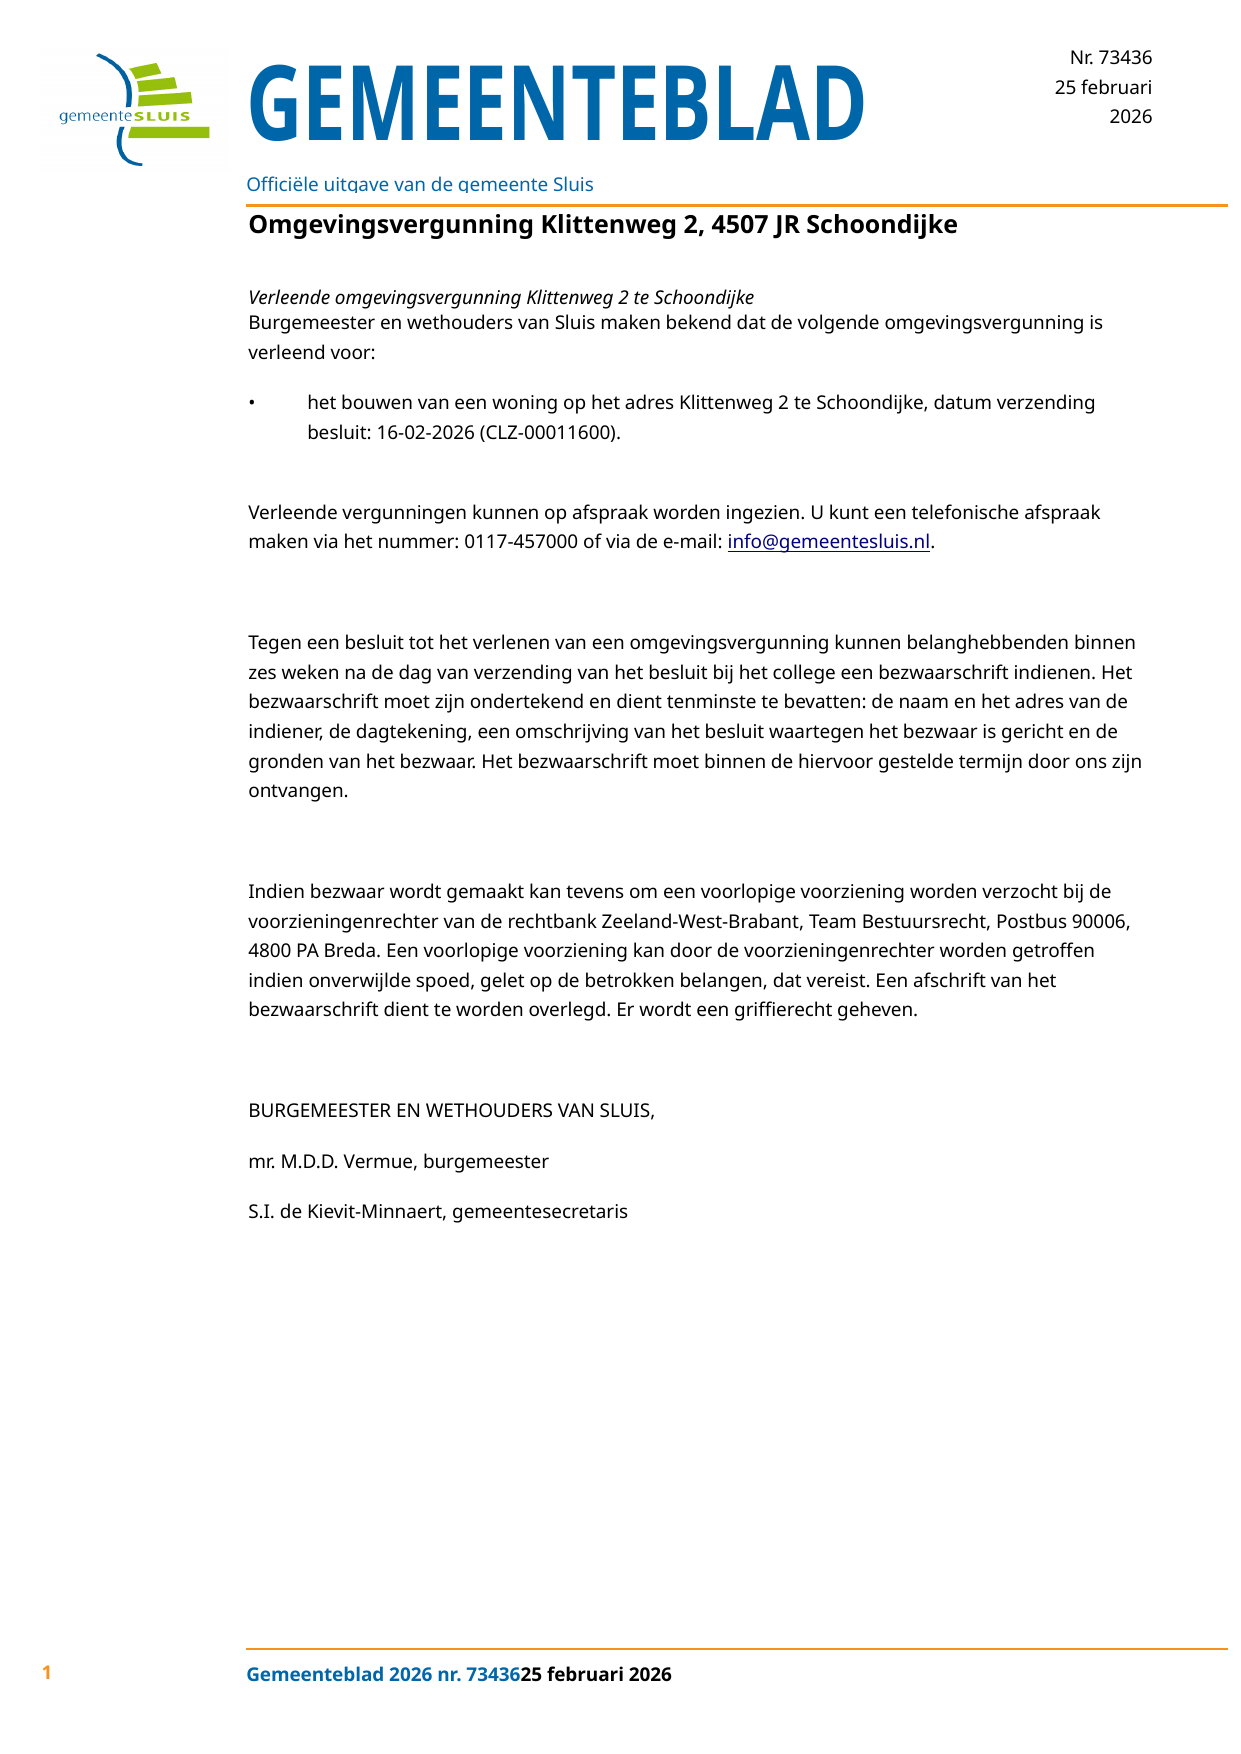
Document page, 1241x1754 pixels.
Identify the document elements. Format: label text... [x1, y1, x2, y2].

text Tegen een besluit tot het verlenen van een omgevingsvergunning kunnen belanghebbenden binnen zes weken na de dag van verzending van het besluit bij het college een bezwaarschrift indienen. Het bezwaarschrift moet zijn ondertekend en dient tenminste te bevatten: de naam en het adres van de indiener, de dagtekening, een omschrijving van het besluit waartegen het bezwaar is gericht en de gronden van het bezwaar. Het bezwaarschrift moet binnen de hiervoor gestelde termijn door ons zijn ontvangen. [248, 629, 1152, 803]
text Omgevingsvergunning Klittenweg 2, 4507 JR Schoondijke [248, 207, 1152, 241]
text BURGEMEESTER EN WETHOUDERS VAN SLUIS, [248, 1097, 1152, 1123]
text Verleende vergunningen kunnen op afspraak worden ingezien. U kunt een telefonische afspraak maken via het nummer: 0117-457000 of via de e-mail: info@gemeentesluis.nl. [248, 499, 1152, 554]
list het bouwen van een woning op het adres Klittenweg 2 te Schoondijke, datum verzending besluit: 16-02-2026 (CLZ-00011600). [248, 389, 1152, 445]
text Indien bezwaar wordt gemaakt kan tevens om een voorlopige voorziening worden verzocht bij de voorzieningenrechter van de rechtbank Zeeland-West-Brabant, Team Bestuursrecht, Postbus 90006, 4800 PA Breda. Een voorlopige voorziening kan door de voorzieningenrechter worden getroffen indien onverwijlde spoed, gelet op de betrokken belangen, dat vereist. Een afschrift van het bezwaarschrift dient te worden overlegd. Er wordt een griffierecht geheven. [248, 878, 1152, 1022]
text mr. M.D.D. Vermue, burgemeester [248, 1148, 1152, 1174]
text Burgemeester en wethouders van Sluis maken bekend dat de volgende omgevingsvergunning is verleend voor: [248, 309, 1152, 365]
text Verleende omgevingsvergunning Klittenweg 2 te Schoondijke [248, 284, 1152, 309]
text S.I. de Kievit-Minnaert, gemeentesecretaris [248, 1198, 1152, 1224]
picture [41, 47, 231, 172]
